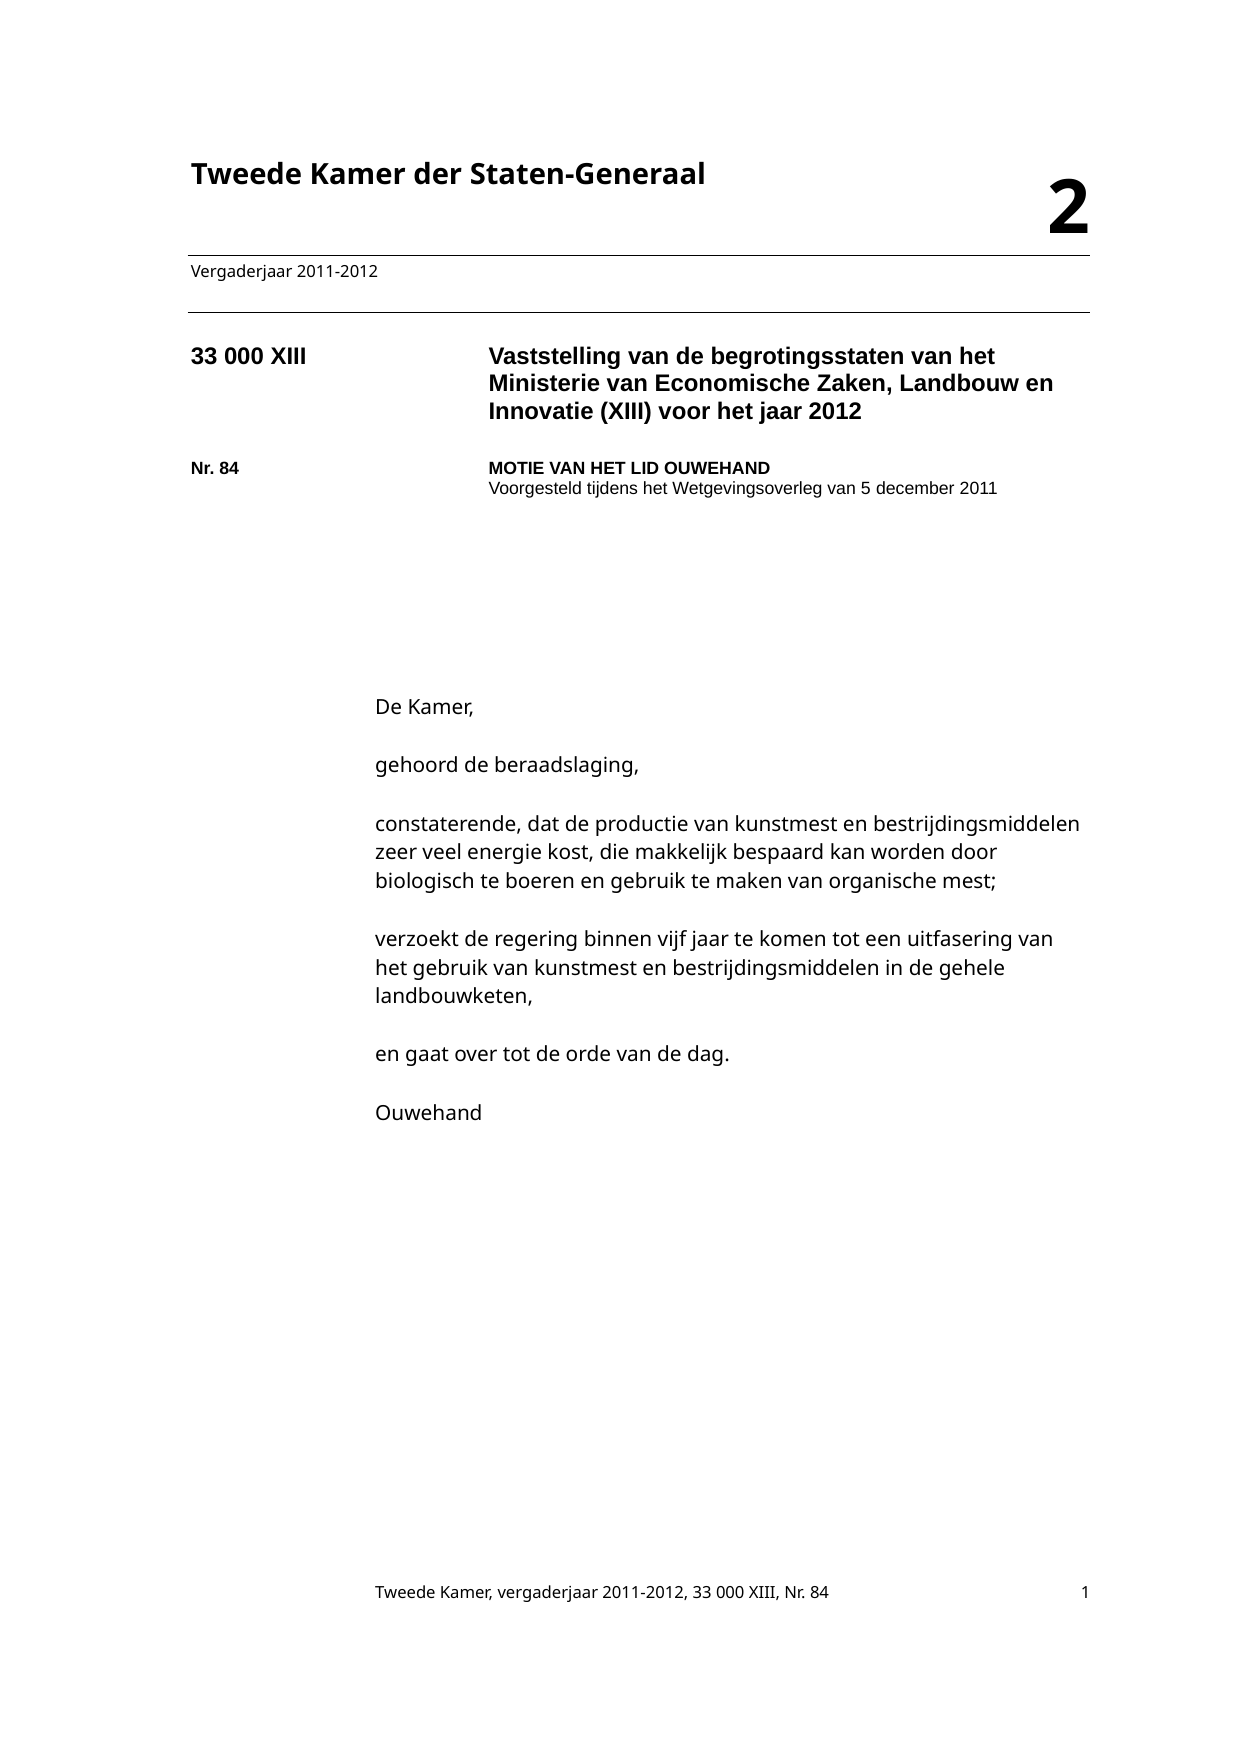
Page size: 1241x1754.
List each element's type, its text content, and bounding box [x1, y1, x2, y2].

table_cell 33 000 XIII [188, 339, 485, 454]
table_cell [485, 256, 1090, 312]
text Ouwehand [375, 1098, 1090, 1126]
table_cell Vergaderjaar 2011-2012 [188, 256, 485, 312]
text verzoekt de regering binnen vijf jaar te komen tot een uitfasering van het gebruik van kunstmest en bestrijdingsmiddelen in de gehele landbouwketen, [375, 924, 1090, 1009]
table_cell Vaststelling van de begrotingsstaten van het Ministerie van Economische Zaken, Landbouw en Innovatie (XIII) voor het jaar 2012 [485, 339, 1090, 454]
text De Kamer, [375, 692, 1090, 721]
table_cell [485, 313, 1090, 339]
text constaterende, dat de productie van kunstmest en bestrijdingsmiddelen zeer veel energie kost, die makkelijk bespaard kan worden door biologisch te boeren en gebruik te maken van organische mest; [375, 809, 1090, 894]
text gehoord de beraadslaging, [375, 751, 1090, 779]
table_cell [188, 313, 485, 339]
text en gaat over tot de orde van de dag. [375, 1039, 1090, 1068]
table_cell Nr. 84 [188, 455, 485, 573]
table_header Tweede Kamer der Staten-Generaal [188, 150, 909, 255]
table_cell MOTIE VAN HET LID OUWEHAND Voorgesteld tijdens het Wetgevingsoverleg van 5 december 2011 [485, 455, 1090, 573]
table_header 2 [910, 150, 1090, 255]
